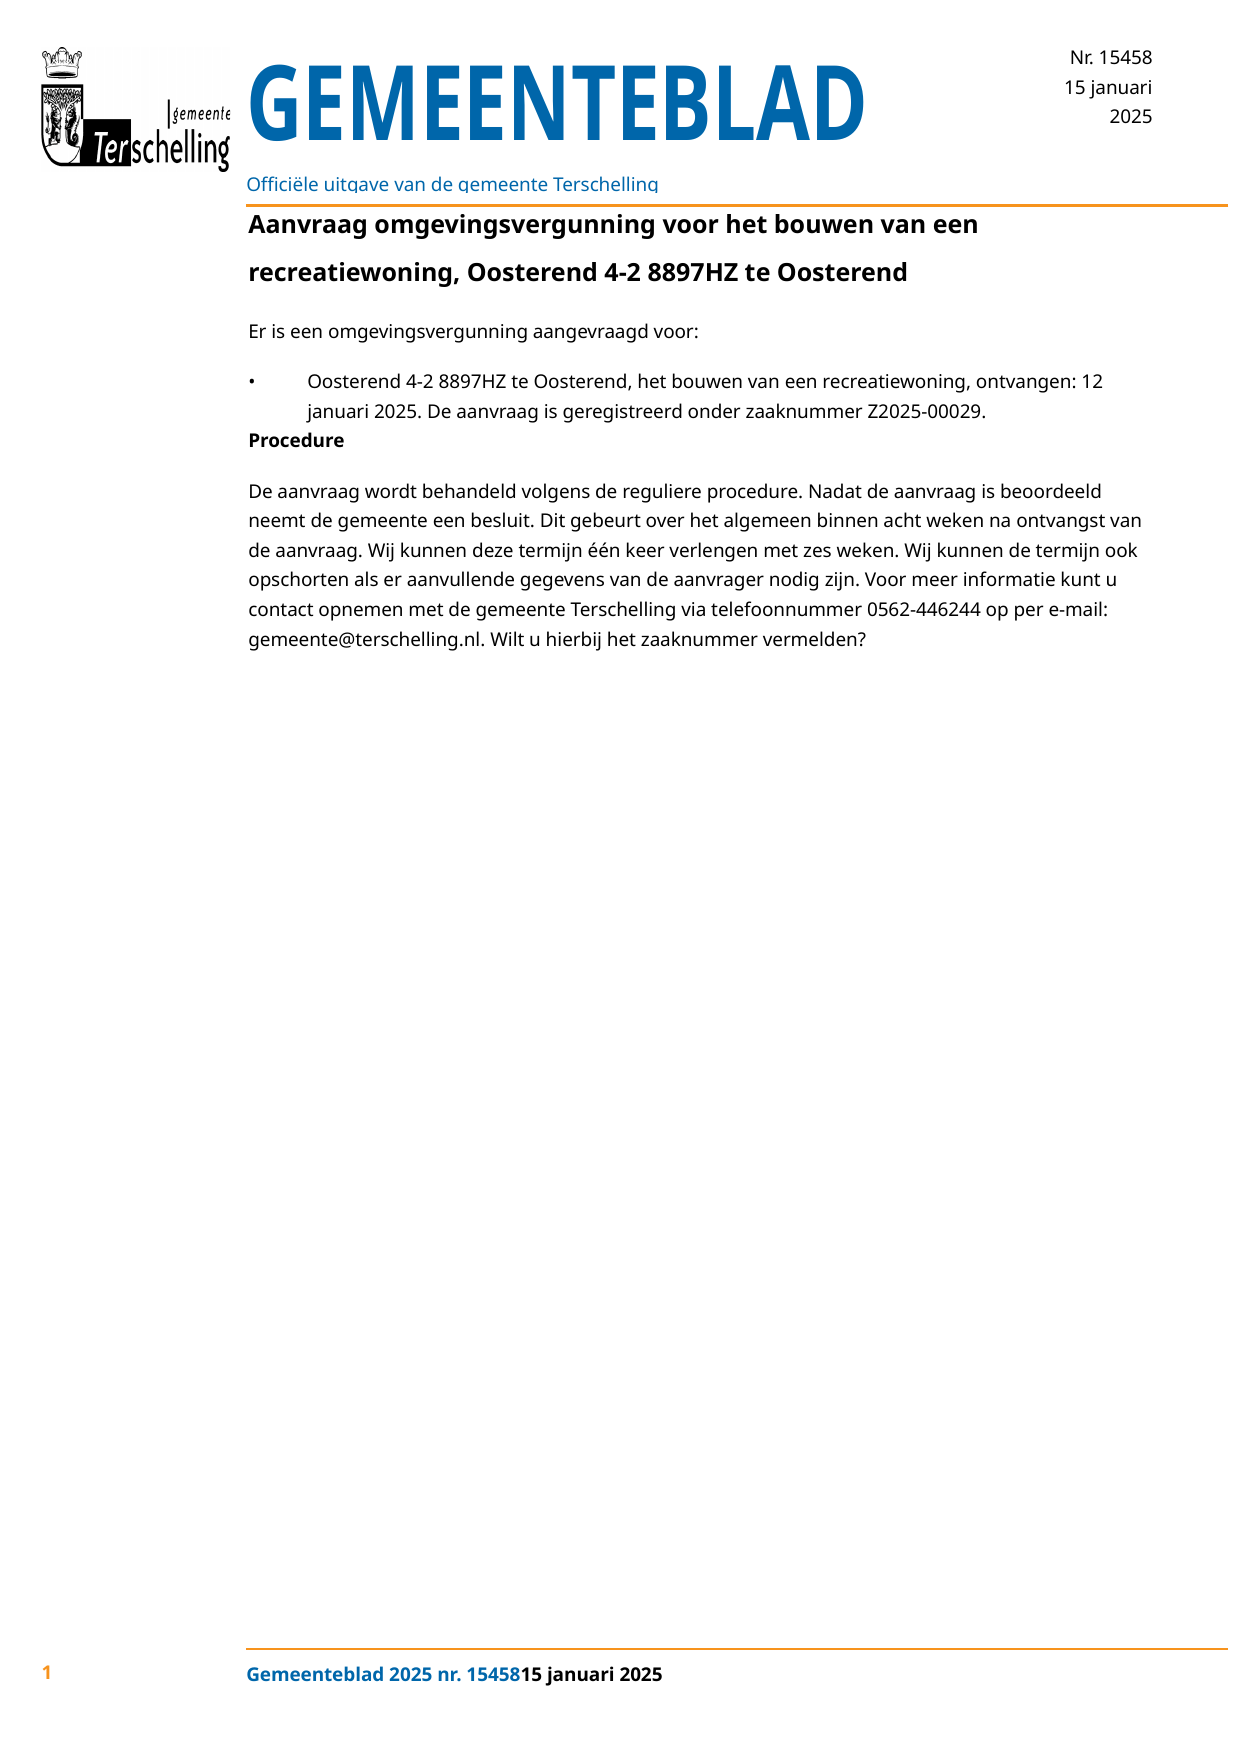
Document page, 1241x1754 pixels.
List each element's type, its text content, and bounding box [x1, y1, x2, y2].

text Aanvraag omgevingsvergunning voor het bouwen van een recreatiewoning, Oosterend 4-2 8897HZ te Oosterend [248, 207, 1152, 288]
text Procedure [248, 427, 1152, 453]
list Oosterend 4-2 8897HZ te Oosterend, het bouwen van een recreatiewoning, ontvangen: 12 januari 2025. De aanvraag is geregistreerd onder zaaknummer Z2025-00029. [248, 368, 1152, 424]
picture [41, 47, 231, 172]
text De aanvraag wordt behandeld volgens de reguliere procedure. Nadat de aanvraag is beoordeeld neemt de gemeente een besluit. Dit gebeurt over het algemeen binnen acht weken na ontvangst van de aanvraag. Wij kunnen deze termijn één keer verlengen met zes weken. Wij kunnen de termijn ook opschorten als er aanvullende gegevens van de aanvrager nodig zijn. Voor meer informatie kunt u contact opnemen met de gemeente Terschelling via telefoonnummer 0562-446244 op per e-mail: gemeente@terschelling.nl. Wilt u hierbij het zaaknummer vermelden? [248, 478, 1152, 652]
text Er is een omgevingsvergunning aangevraagd voor: [248, 318, 1152, 344]
